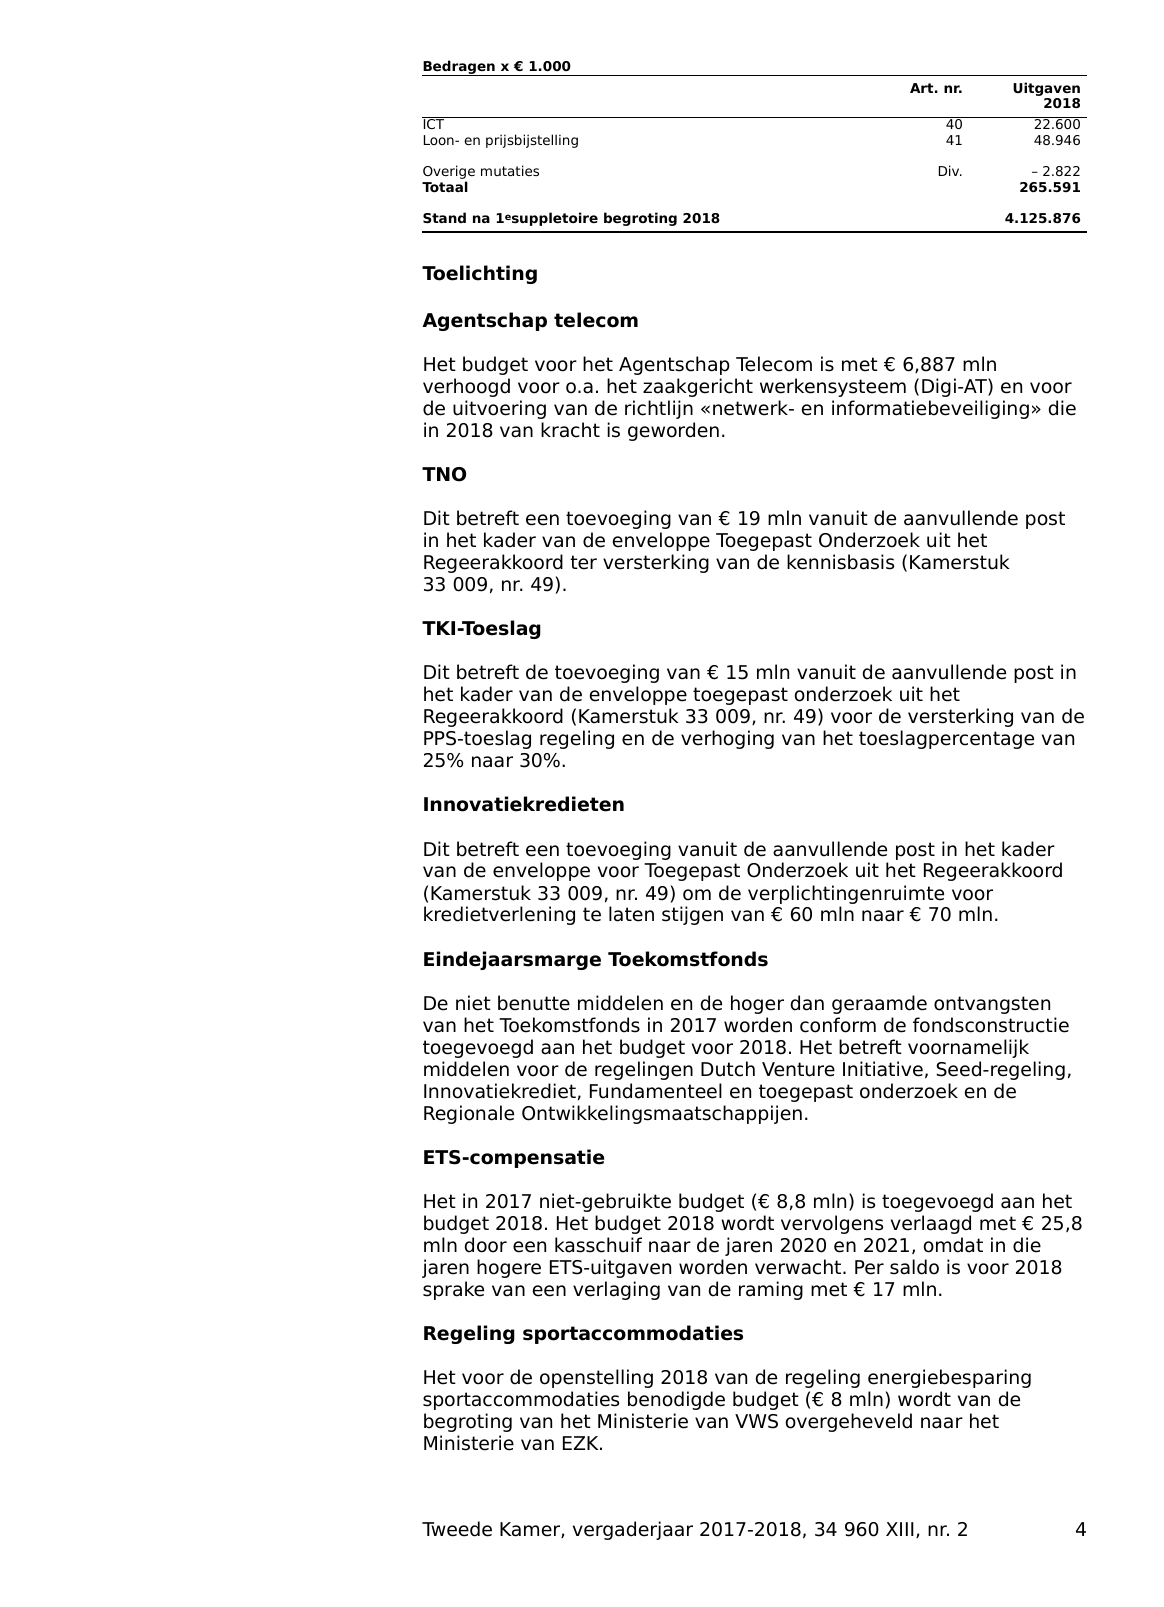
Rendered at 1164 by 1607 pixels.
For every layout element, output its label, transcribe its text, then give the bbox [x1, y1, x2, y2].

table_cell Totaal [422, 180, 850, 195]
subtitle TNO [422, 464, 1087, 486]
subtitle Eindejaarsmarge Toekomstfonds [422, 948, 1087, 971]
table_cell Loon- en prijsbijstelling [422, 133, 850, 148]
table_cell 265.591 [969, 180, 1087, 195]
text Dit betreft een toevoeging vanuit de aanvullende post in het kader van de enveloppe voor Toegepast Onderzoek uit het Regeerakkoord (Kamerstuk 33 009, nr. 49) om de verplichtingenruimte voor kredietverlening te laten stijgen van € 60 mln naar € 70 mln. [422, 838, 1087, 926]
table_cell [422, 195, 850, 211]
text Het in 2017 niet-gebruikte budget (€ 8,8 mln) is toegevoegd aan het budget 2018. Het budget 2018 wordt vervolgens verlaagd met € 25,8 mln door een kasschuif naar de jaren 2020 en 2021, omdat in die jaren hogere ETS-uitgaven worden verwacht. Per saldo is voor 2018 sprake van een verlaging van de raming met € 17 mln. [422, 1191, 1087, 1301]
table_cell 41 [850, 133, 968, 148]
subtitle Toelichting [422, 262, 1087, 284]
table_cell [969, 148, 1087, 164]
table_cell – 2.822 [969, 164, 1087, 179]
table_cell Uitgaven 2018 [969, 76, 1087, 117]
table_cell [850, 195, 968, 211]
subtitle Agentschap telecom [422, 309, 1087, 331]
text Dit betreft de toevoeging van € 15 mln vanuit de aanvullende post in het kader van de enveloppe toegepast onderzoek uit het Regeerakkoord (Kamerstuk 33 009, nr. 49) voor de versterking van de PPS-toeslag regeling en de verhoging van het toeslagpercentage van 25% naar 30%. [422, 662, 1087, 772]
table_cell [850, 180, 968, 195]
table_cell [422, 76, 850, 117]
text Dit betreft een toevoeging van € 19 mln vanuit de aanvullende post in het kader van de enveloppe Toegepast Onderzoek uit het Regeerakkoord ter versterking van de kennisbasis (Kamerstuk 33 009, nr. 49). [422, 508, 1087, 596]
table_cell 22.600 [969, 118, 1087, 132]
table_cell 4.125.876 [969, 211, 1087, 231]
text De niet benutte middelen en de hoger dan geraamde ontvangsten van het Toekomstfonds in 2017 worden conform de fondsconstructie toegevoegd aan het budget voor 2018. Het betreft voornamelijk middelen voor de regelingen Dutch Venture Initiative, Seed-regeling, Innovatiekrediet, Fundamenteel en toegepast onderzoek en de Regionale Ontwikkelingsmaatschappijen. [422, 993, 1087, 1124]
table_cell Overige mutaties [422, 164, 850, 179]
table_cell [969, 195, 1087, 211]
table_cell Stand na 1esuppletoire begroting 2018 [422, 211, 850, 231]
table_header Bedragen x € 1.000 [422, 59, 1087, 75]
text Het voor de openstelling 2018 van de regeling energiebesparing sportaccommodaties benodigde budget (€ 8 mln) wordt van de begroting van het Ministerie van VWS overgeheveld naar het Ministerie van EZK. [422, 1367, 1087, 1455]
subtitle ETS-compensatie [422, 1147, 1087, 1169]
subtitle Innovatiekredieten [422, 794, 1087, 816]
table_cell 48.946 [969, 133, 1087, 148]
text Het budget voor het Agentschap Telecom is met € 6,887 mln verhoogd voor o.a. het zaakgericht werkensysteem (Digi-AT) en voor de uitvoering van de richtlijn «netwerk- en informatiebeveiliging» die in 2018 van kracht is geworden. [422, 354, 1087, 442]
table_cell [850, 148, 968, 164]
table_cell [850, 211, 968, 231]
table_cell ICT [422, 118, 850, 132]
table_cell [422, 148, 850, 164]
table_cell Div. [850, 164, 968, 179]
table_cell Art. nr. [850, 76, 968, 117]
subtitle TKI-Toeslag [422, 618, 1087, 640]
subtitle Regeling sportaccommodaties [422, 1323, 1087, 1345]
table_cell 40 [850, 118, 968, 132]
